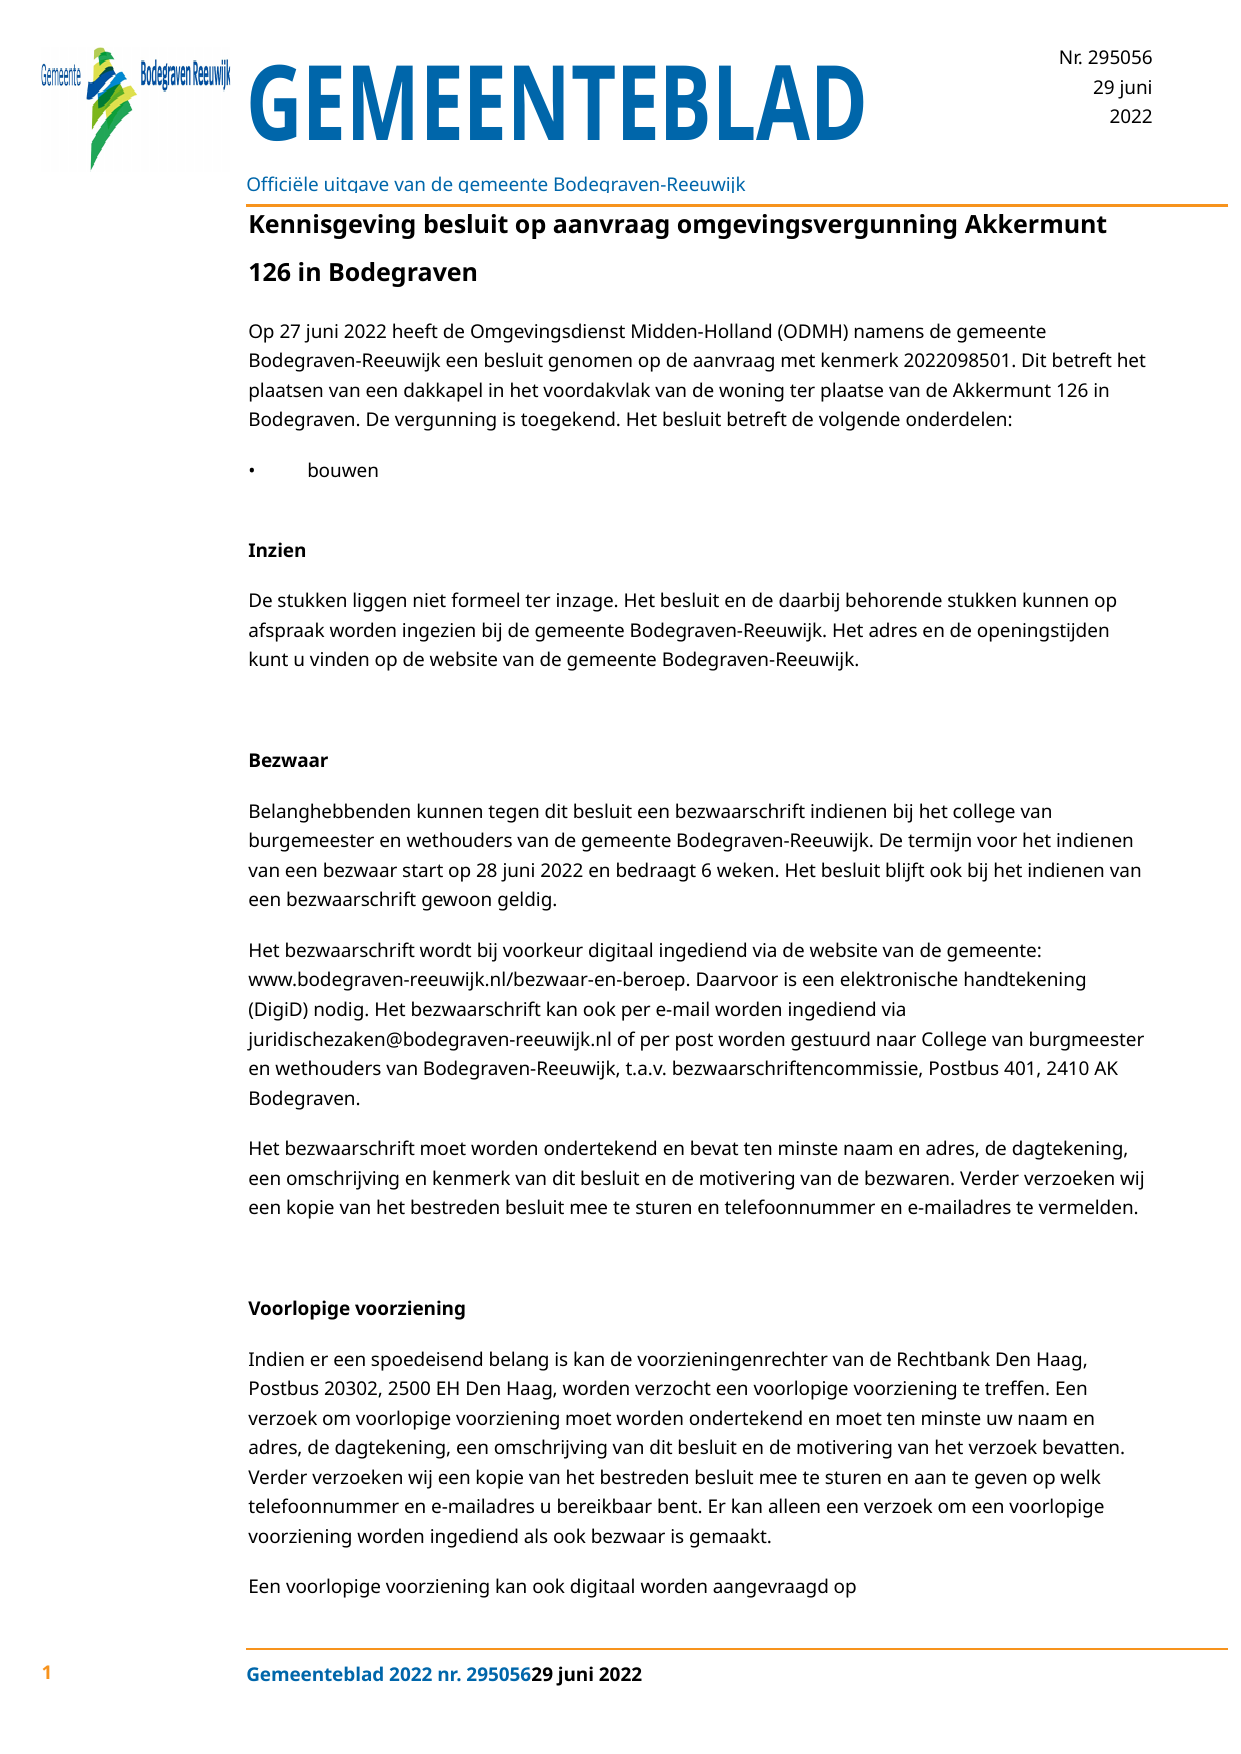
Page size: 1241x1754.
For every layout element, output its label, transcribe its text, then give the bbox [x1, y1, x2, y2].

text Het bezwaarschrift moet worden ondertekend en bevat ten minste naam en adres, de dagtekening, een omschrijving en kenmerk van dit besluit en de motivering van de bezwaren. Verder verzoeken wij een kopie van het bestreden besluit mee te sturen en telefoonnummer en e-mailadres te vermelden. [248, 1135, 1152, 1220]
text Een voorlopige voorziening kan ook digitaal worden aangevraagd op [248, 1574, 1152, 1599]
picture [41, 47, 231, 172]
text Het bezwaarschrift wordt bij voorkeur digitaal ingediend via de website van de gemeente: www.bodegraven-reeuwijk.nl/bezwaar-en-beroep. Daarvoor is een elektronische handtekening (DigiD) nodig. Het bezwaarschrift kan ook per e-mail worden ingediend via juridischezaken@bodegraven-reeuwijk.nl of per post worden gestuurd naar College van burgmeester en wethouders van Bodegraven-Reeuwijk, t.a.v. bezwaarschriftencommissie, Postbus 401, 2410 AK Bodegraven. [248, 937, 1152, 1111]
text Inzien [248, 537, 1152, 563]
text Voorlopige voorziening [248, 1295, 1152, 1321]
text Indien er een spoedeisend belang is kan de voorzieningenrechter van de Rechtbank Den Haag, Postbus 20302, 2500 EH Den Haag, worden verzocht een voorlopige voorziening te treffen. Een verzoek om voorlopige voorziening moet worden ondertekend en moet ten minste uw naam en adres, de dagtekening, een omschrijving van dit besluit en de motivering van het verzoek bevatten. Verder verzoeken wij een kopie van het bestreden besluit mee te sturen en aan te geven op welk telefoonnummer en e-mailadres u bereikbaar bent. Er kan alleen een verzoek om een voorlopige voorziening worden ingediend als ook bezwaar is gemaakt. [248, 1346, 1152, 1549]
text Op 27 juni 2022 heeft de Omgevingsdienst Midden-Holland (ODMH) namens de gemeente Bodegraven-Reeuwijk een besluit genomen op de aanvraag met kenmerk 2022098501. Dit betreft het plaatsen van een dakkapel in het voordakvlak van de woning ter plaatse van de Akkermunt 126 in Bodegraven. De vergunning is toegekend. Het besluit betreft de volgende onderdelen: [248, 318, 1152, 432]
text Belanghebbenden kunnen tegen dit besluit een bezwaarschrift indienen bij het college van burgemeester en wethouders van de gemeente Bodegraven-Reeuwijk. De termijn voor het indienen van een bezwaar start op 28 juni 2022 en bedraagt 6 weken. Het besluit blijft ook bij het indienen van een bezwaarschrift gewoon geldig. [248, 798, 1152, 912]
text Bezwaar [248, 747, 1152, 773]
text Kennisgeving besluit op aanvraag omgevingsvergunning Akkermunt 126 in Bodegraven [248, 207, 1152, 288]
text De stukken liggen niet formeel ter inzage. Het besluit en de daarbij behorende stukken kunnen op afspraak worden ingezien bij de gemeente Bodegraven-Reeuwijk. Het adres en de openingstijden kunt u vinden op de website van de gemeente Bodegraven-Reeuwijk. [248, 587, 1152, 672]
list bouwen [248, 457, 1152, 483]
